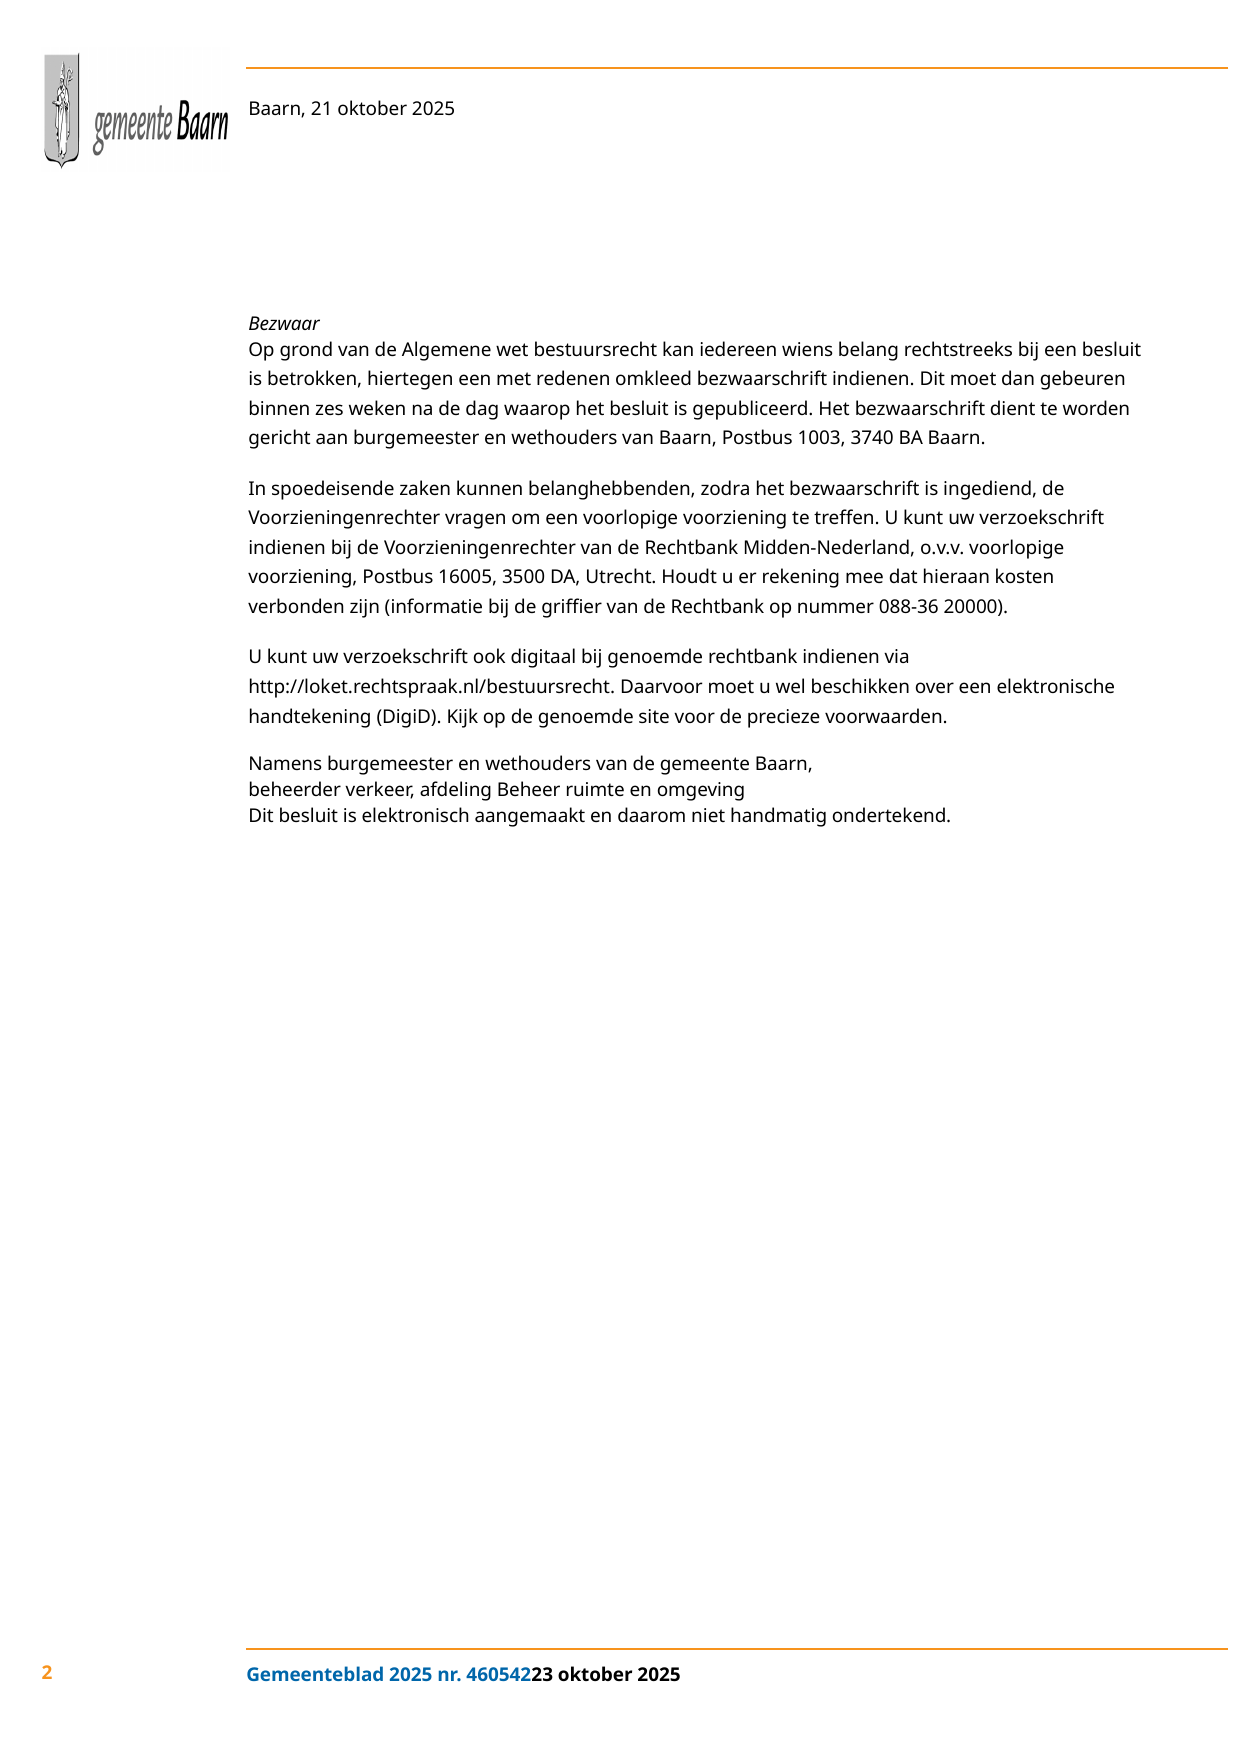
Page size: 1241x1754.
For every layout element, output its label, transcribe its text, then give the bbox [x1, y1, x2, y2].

text Dit besluit is elektronisch aangemaakt en daarom niet handmatig ondertekend. [248, 802, 1152, 828]
text In spoedeisende zaken kunnen belanghebbenden, zodra het bezwaarschrift is ingediend, de Voorzieningenrechter vragen om een voorlopige voorziening te treffen. U kunt uw verzoekschrift indienen bij de Voorzieningenrechter van de Rechtbank Midden-Nederland, o.v.v. voorlopige voorziening, Postbus 16005, 3500 DA, Utrecht. Houdt u er rekening mee dat hieraan kosten verbonden zijn (informatie bij de griffier van de Rechtbank op nummer 088-36 20000). [248, 475, 1152, 619]
text U kunt uw verzoekschrift ook digitaal bij genoemde rechtbank indienen via http://loket.rechtspraak.nl/bestuursrecht. Daarvoor moet u wel beschikken over een elektronische handtekening (DigiD). Kijk op de genoemde site voor de precieze voorwaarden. [248, 644, 1152, 728]
picture [41, 47, 231, 172]
text Bezwaar [248, 310, 1152, 336]
text Baarn, 21 oktober 2025 [248, 95, 1152, 121]
text Namens burgemeester en wethouders van de gemeente Baarn, [248, 751, 1152, 776]
text beheerder verkeer, afdeling Beheer ruimte en omgeving [248, 776, 1152, 802]
text Op grond van de Algemene wet bestuursrecht kan iedereen wiens belang rechtstreeks bij een besluit is betrokken, hiertegen een met redenen omkleed bezwaarschrift indienen. Dit moet dan gebeuren binnen zes weken na de dag waarop het besluit is gepubliceerd. Het bezwaarschrift dient te worden gericht aan burgemeester en wethouders van Baarn, Postbus 1003, 3740 BA Baarn. [248, 336, 1152, 450]
